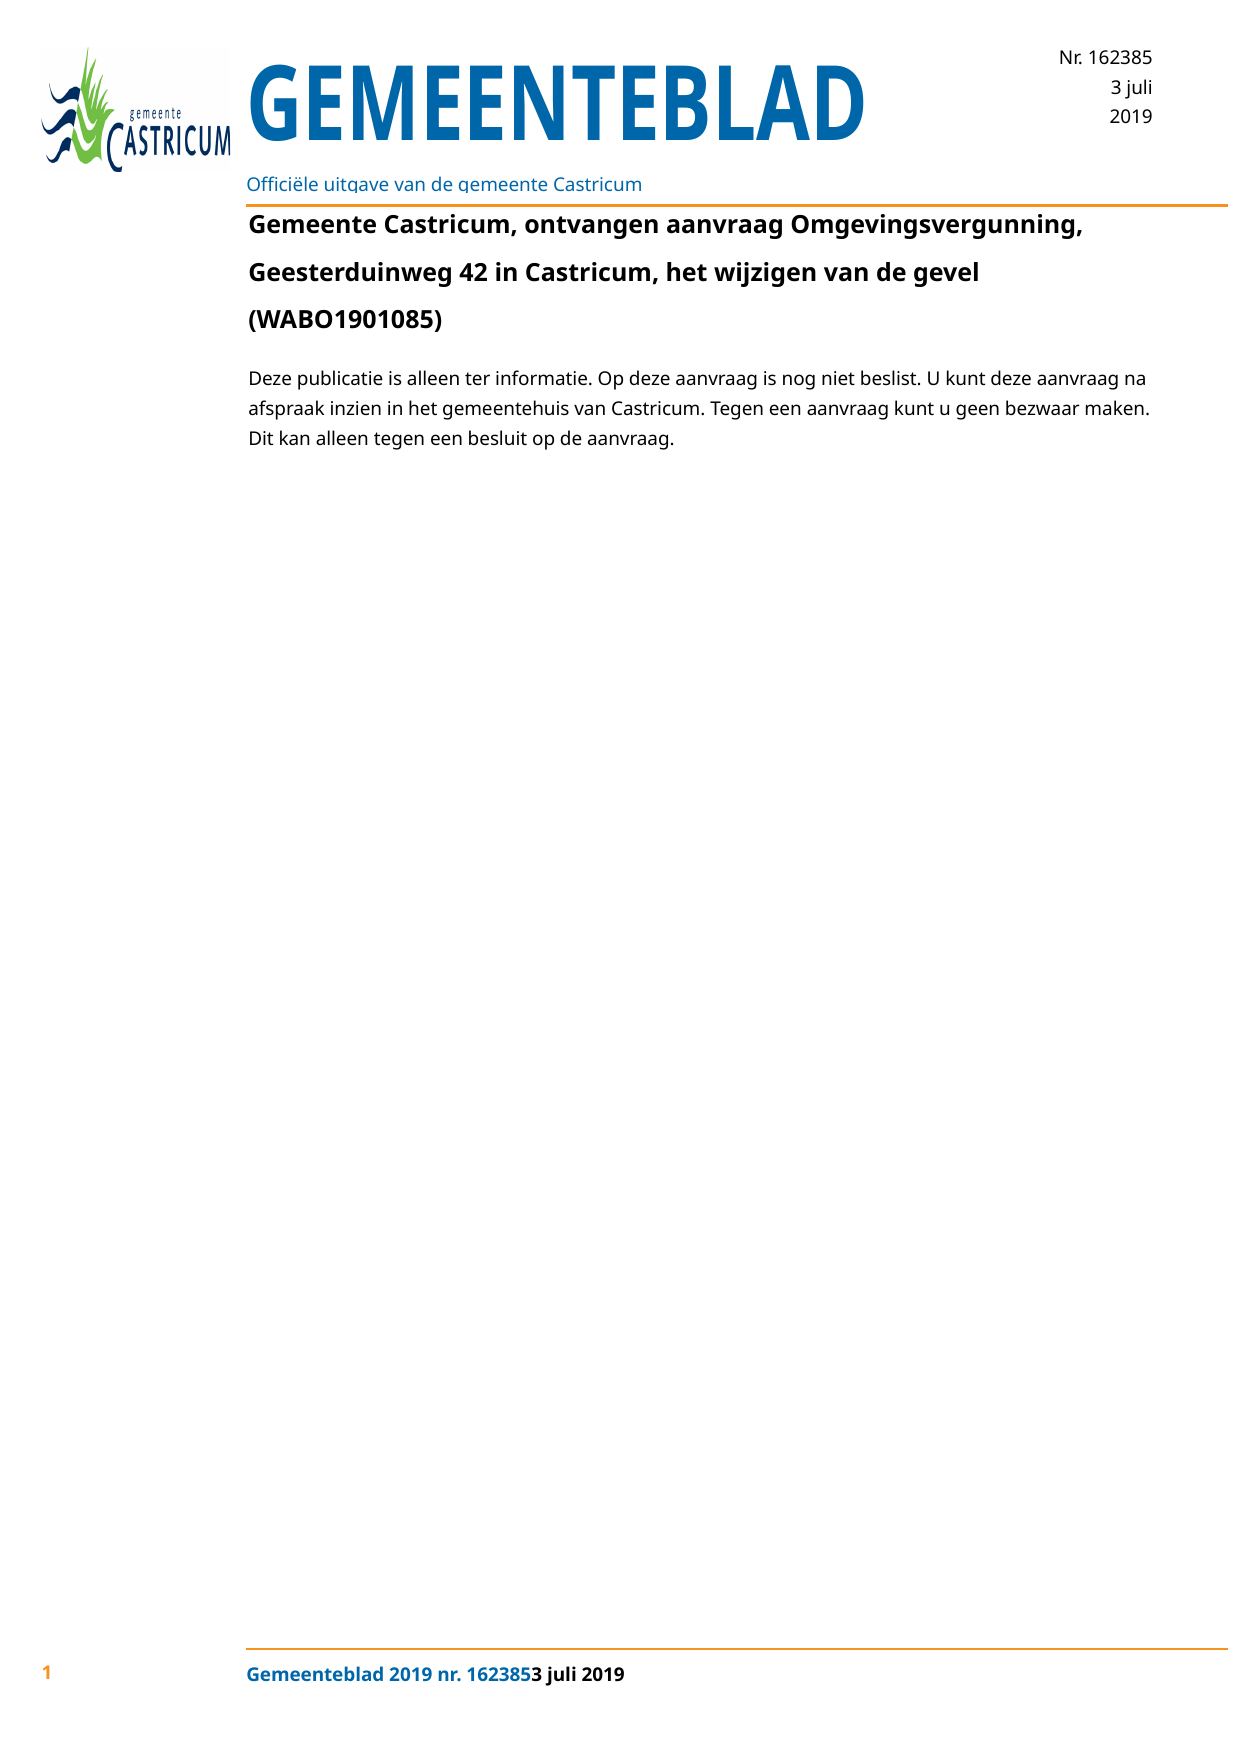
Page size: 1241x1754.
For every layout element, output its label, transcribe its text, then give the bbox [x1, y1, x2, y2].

text Deze publicatie is alleen ter informatie. Op deze aanvraag is nog niet beslist. U kunt deze aanvraag na afspraak inzien in het gemeentehuis van Castricum. Tegen een aanvraag kunt u geen bezwaar maken. Dit kan alleen tegen een besluit op de aanvraag. [248, 366, 1152, 450]
text Gemeente Castricum, ontvangen aanvraag Omgevingsvergunning, Geesterduinweg 42 in Castricum, het wijzigen van de gevel (WABO1901085) [248, 207, 1152, 336]
picture [41, 47, 231, 172]
